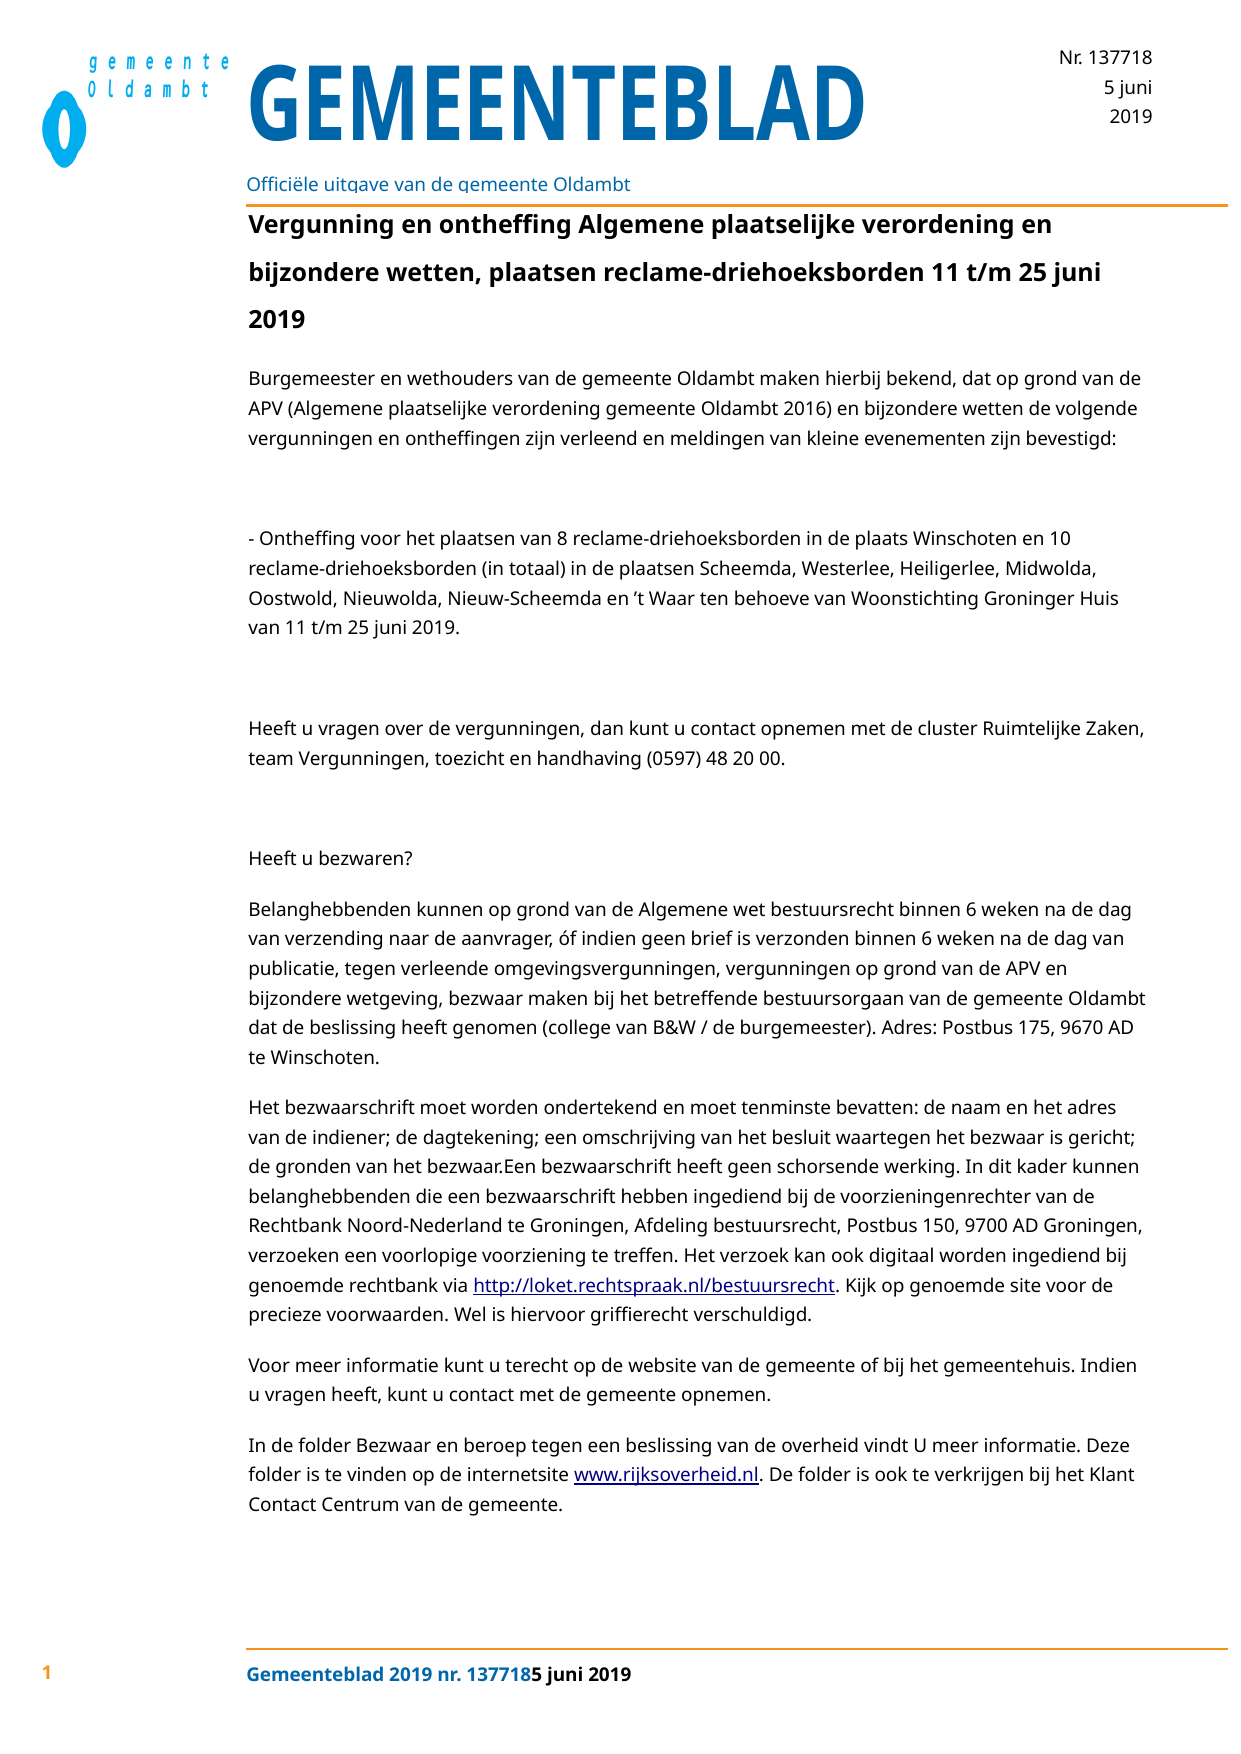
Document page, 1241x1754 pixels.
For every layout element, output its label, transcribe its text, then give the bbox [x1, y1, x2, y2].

text Voor meer informatie kunt u terecht op de website van de gemeente of bij het gemeentehuis. Indien u vragen heeft, kunt u contact met de gemeente opnemen. [248, 1352, 1152, 1407]
text In de folder Bezwaar en beroep tegen een beslissing van de overheid vindt U meer informatie. Deze folder is te vinden op de internetsite www.rijksoverheid.nl. De folder is ook te verkrijgen bij het Klant Contact Centrum van de gemeente. [248, 1432, 1152, 1517]
text Heeft u vragen over de vergunningen, dan kunt u contact opnemen met de cluster Ruimtelijke Zaken, team Vergunningen, toezicht en handhaving (0597) 48 20 00. [248, 715, 1152, 770]
text Heeft u bezwaren? [248, 846, 1152, 871]
text Het bezwaarschrift moet worden ondertekend en moet tenminste bevatten: de naam en het adres van de indiener; de dagtekening; een omschrijving van het besluit waartegen het bezwaar is gericht; de gronden van het bezwaar.Een bezwaarschrift heeft geen schorsende werking. In dit kader kunnen belanghebbenden die een bezwaarschrift hebben ingediend bij de voorzieningenrechter van de Rechtbank Noord-Nederland te Groningen, Afdeling bestuursrecht, Postbus 150, 9700 AD Groningen, verzoeken een voorlopige voorziening te treffen. Het verzoek kan ook digitaal worden ingediend bij genoemde rechtbank via http://loket.rechtspraak.nl/bestuursrecht. Kijk op genoemde site voor de precieze voorwaarden. Wel is hiervoor griffierecht verschuldigd. [248, 1094, 1152, 1327]
text Burgemeester en wethouders van de gemeente Oldambt maken hierbij bekend, dat op grond van de APV (Algemene plaatselijke verordening gemeente Oldambt 2016) en bijzondere wetten de volgende vergunningen en ontheffingen zijn verleend en meldingen van kleine evenementen zijn bevestigd: [248, 366, 1152, 450]
text Belanghebbenden kunnen op grond van de Algemene wet bestuursrecht binnen 6 weken na de dag van verzending naar de aanvrager, óf indien geen brief is verzonden binnen 6 weken na de dag van publicatie, tegen verleende omgevingsvergunningen, vergunningen op grond van de APV en bijzondere wetgeving, bezwaar maken bij het betreffende bestuursorgaan van de gemeente Oldambt dat de beslissing heeft genomen (college van B&W / de burgemeester). Adres: Postbus 175, 9670 AD te Winschoten. [248, 896, 1152, 1069]
picture [41, 47, 231, 172]
text - Ontheffing voor het plaatsen van 8 reclame-driehoeksborden in de plaats Winschoten en 10 reclame-driehoeksborden (in totaal) in de plaatsen Scheemda, Westerlee, Heiligerlee, Midwolda, Oostwold, Nieuwolda, Nieuw-Scheemda en ’t Waar ten behoeve van Woonstichting Groninger Huis van 11 t/m 25 juni 2019. [248, 526, 1152, 640]
text Vergunning en ontheffing Algemene plaatselijke verordening en bijzondere wetten, plaatsen reclame-driehoeksborden 11 t/m 25 juni 2019 [248, 207, 1152, 336]
